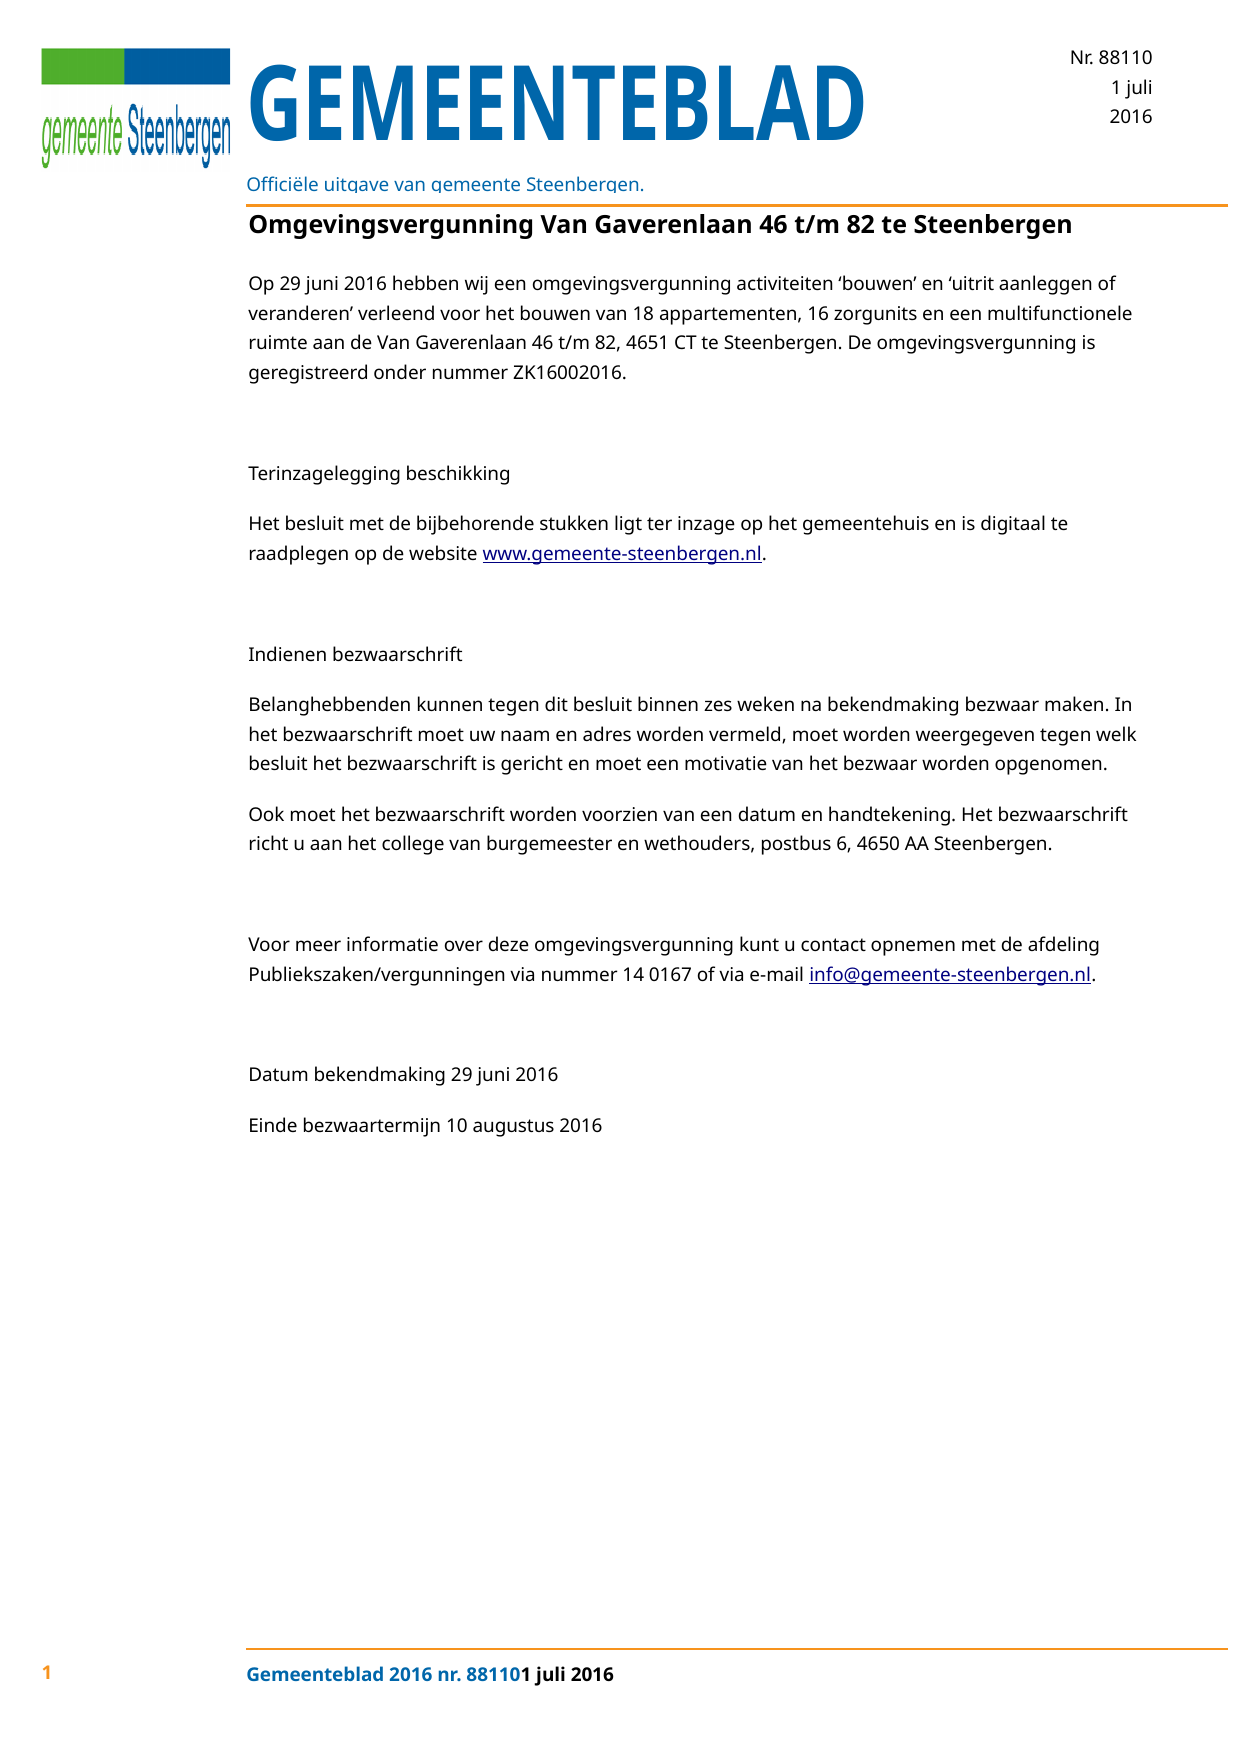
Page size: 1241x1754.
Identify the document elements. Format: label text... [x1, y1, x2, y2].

text Einde bezwaartermijn 10 augustus 2016 [248, 1112, 1152, 1138]
text Terinzagelegging beschikking [248, 460, 1152, 486]
text Voor meer informatie over deze omgevingsvergunning kunt u contact opnemen met de afdeling Publiekszaken/vergunningen via nummer 14 0167 of via e-mail info@gemeente-steenbergen.nl. [248, 931, 1152, 986]
picture [41, 47, 231, 172]
text Datum bekendmaking 29 juni 2016 [248, 1062, 1152, 1087]
text Ook moet het bezwaarschrift worden voorzien van een datum en handtekening. Het bezwaarschrift richt u aan het college van burgemeester en wethouders, postbus 6, 4650 AA Steenbergen. [248, 801, 1152, 856]
text Omgevingsvergunning Van Gaverenlaan 46 t/m 82 te Steenbergen [248, 207, 1152, 241]
text Op 29 juni 2016 hebben wij een omgevingsvergunning activiteiten ‘bouwen’ en ‘uitrit aanleggen of veranderen’ verleend voor het bouwen van 18 appartementen, 16 zorgunits en een multifunctionele ruimte aan de Van Gaverenlaan 46 t/m 82, 4651 CT te Steenbergen. De omgevingsvergunning is geregistreerd onder nummer ZK16002016. [248, 270, 1152, 385]
text Het besluit met de bijbehorende stukken ligt ter inzage op het gemeentehuis en is digitaal te raadplegen op de website www.gemeente-steenbergen.nl. [248, 510, 1152, 566]
text Belanghebbenden kunnen tegen dit besluit binnen zes weken na bekendmaking bezwaar maken. In het bezwaarschrift moet uw naam en adres worden vermeld, moet worden weergegeven tegen welk besluit het bezwaarschrift is gericht en moet een motivatie van het bezwaar worden opgenomen. [248, 691, 1152, 776]
text Indienen bezwaarschrift [248, 641, 1152, 666]
